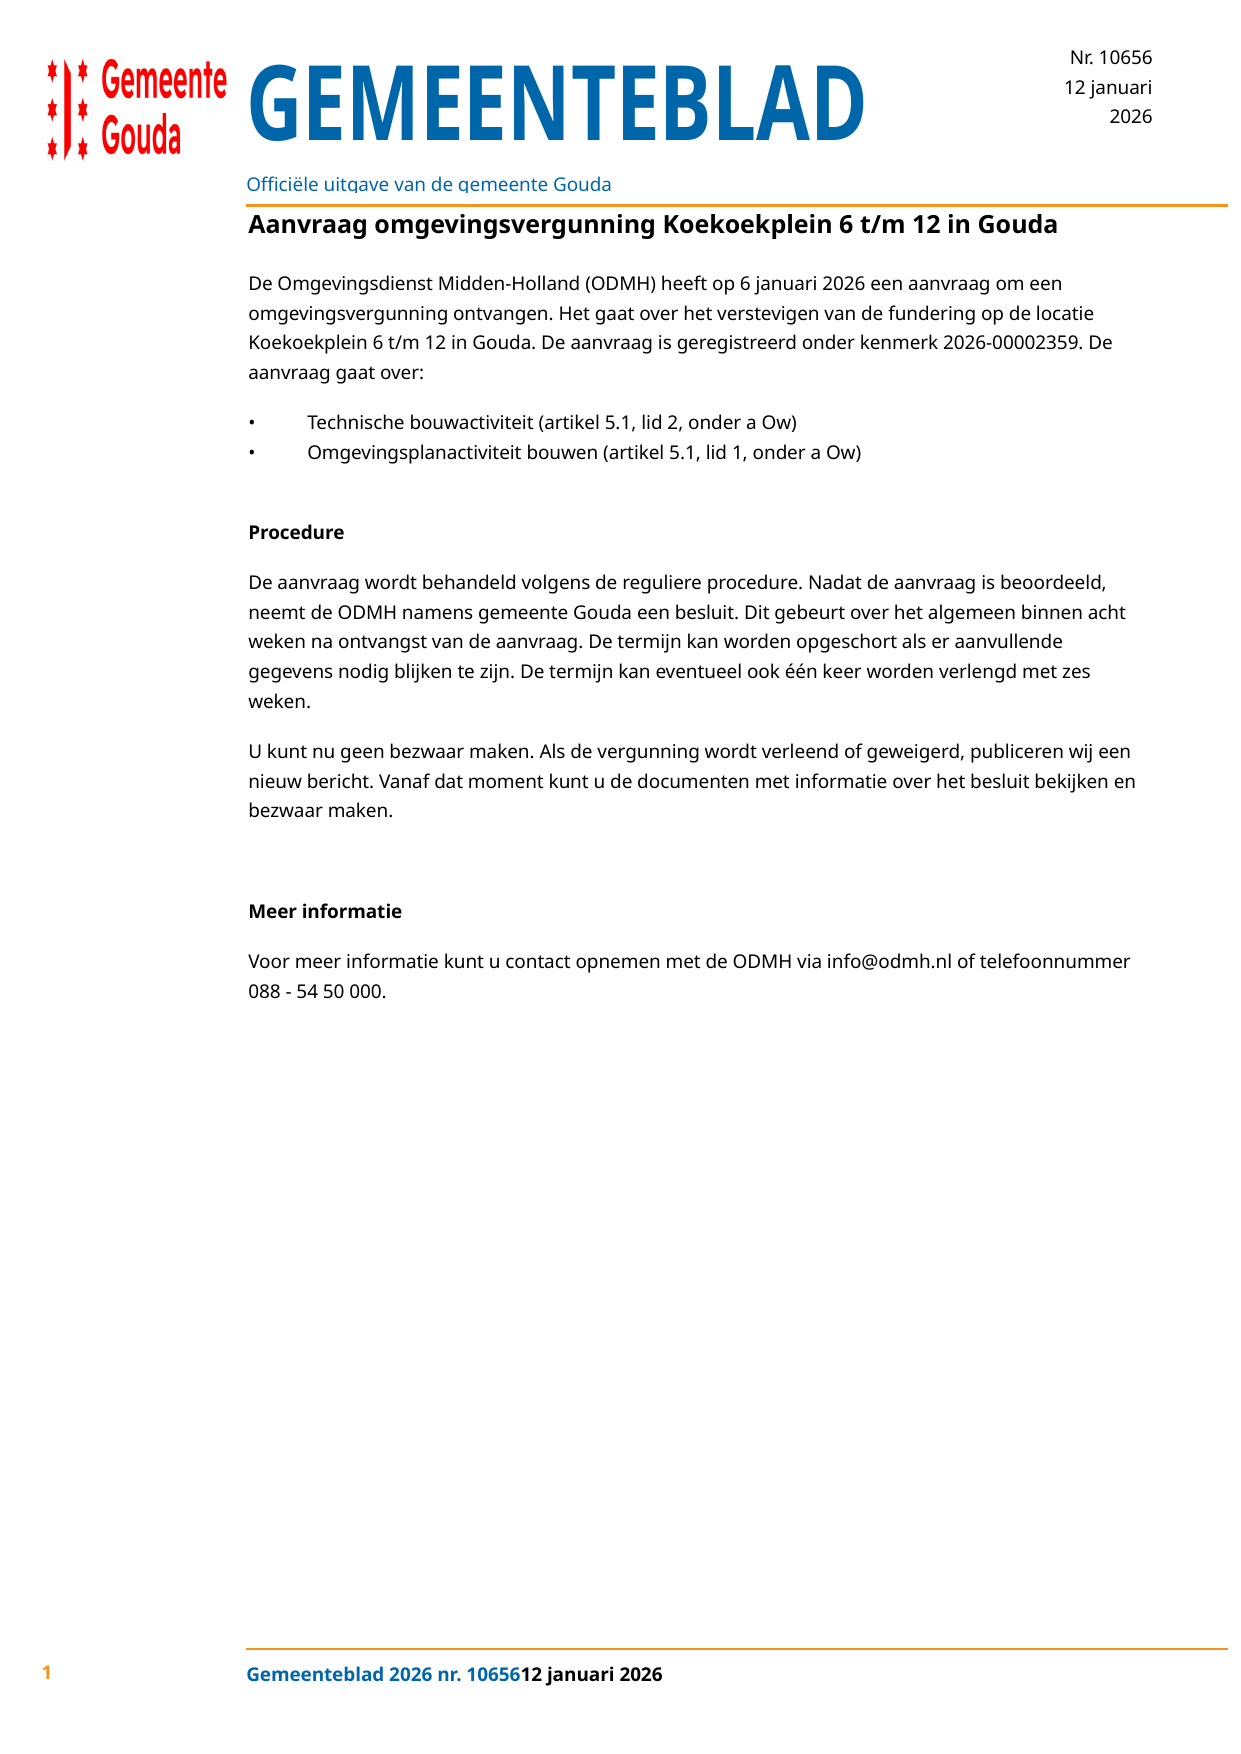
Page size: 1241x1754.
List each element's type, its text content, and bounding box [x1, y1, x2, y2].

text Aanvraag omgevingsvergunning Koekoekplein 6 t/m 12 in Gouda [248, 207, 1152, 241]
text De Omgevingsdienst Midden-Holland (ODMH) heeft op 6 januari 2026 een aanvraag om een omgevingsvergunning ontvangen. Het gaat over het verstevigen van de fundering op de locatie Koekoekplein 6 t/m 12 in Gouda. De aanvraag is geregistreerd onder kenmerk 2026-00002359. De aanvraag gaat over: [248, 270, 1152, 385]
text Voor meer informatie kunt u contact opnemen met de ODMH via info@odmh.nl of telefoonnummer 088 - 54 50 000. [248, 949, 1152, 1004]
picture [41, 47, 231, 172]
list Omgevingsplanactiviteit bouwen (artikel 5.1, lid 1, onder a Ow) [248, 439, 1152, 465]
list Technische bouwactiviteit (artikel 5.1, lid 2, onder a Ow) [248, 409, 1152, 435]
text Procedure [248, 519, 1152, 545]
text De aanvraag wordt behandeld volgens de reguliere procedure. Nadat de aanvraag is beoordeeld, neemt de ODMH namens gemeente Gouda een besluit. Dit gebeurt over het algemeen binnen acht weken na ontvangst van de aanvraag. De termijn kan worden opgeschort als er aanvullende gegevens nodig blijken te zijn. De termijn kan eventueel ook één keer worden verlengd met zes weken. [248, 569, 1152, 713]
text Meer informatie [248, 898, 1152, 924]
text U kunt nu geen bezwaar maken. Als de vergunning wordt verleend of geweigerd, publiceren wij een nieuw bericht. Vanaf dat moment kunt u de documenten met informatie over het besluit bekijken en bezwaar maken. [248, 738, 1152, 823]
